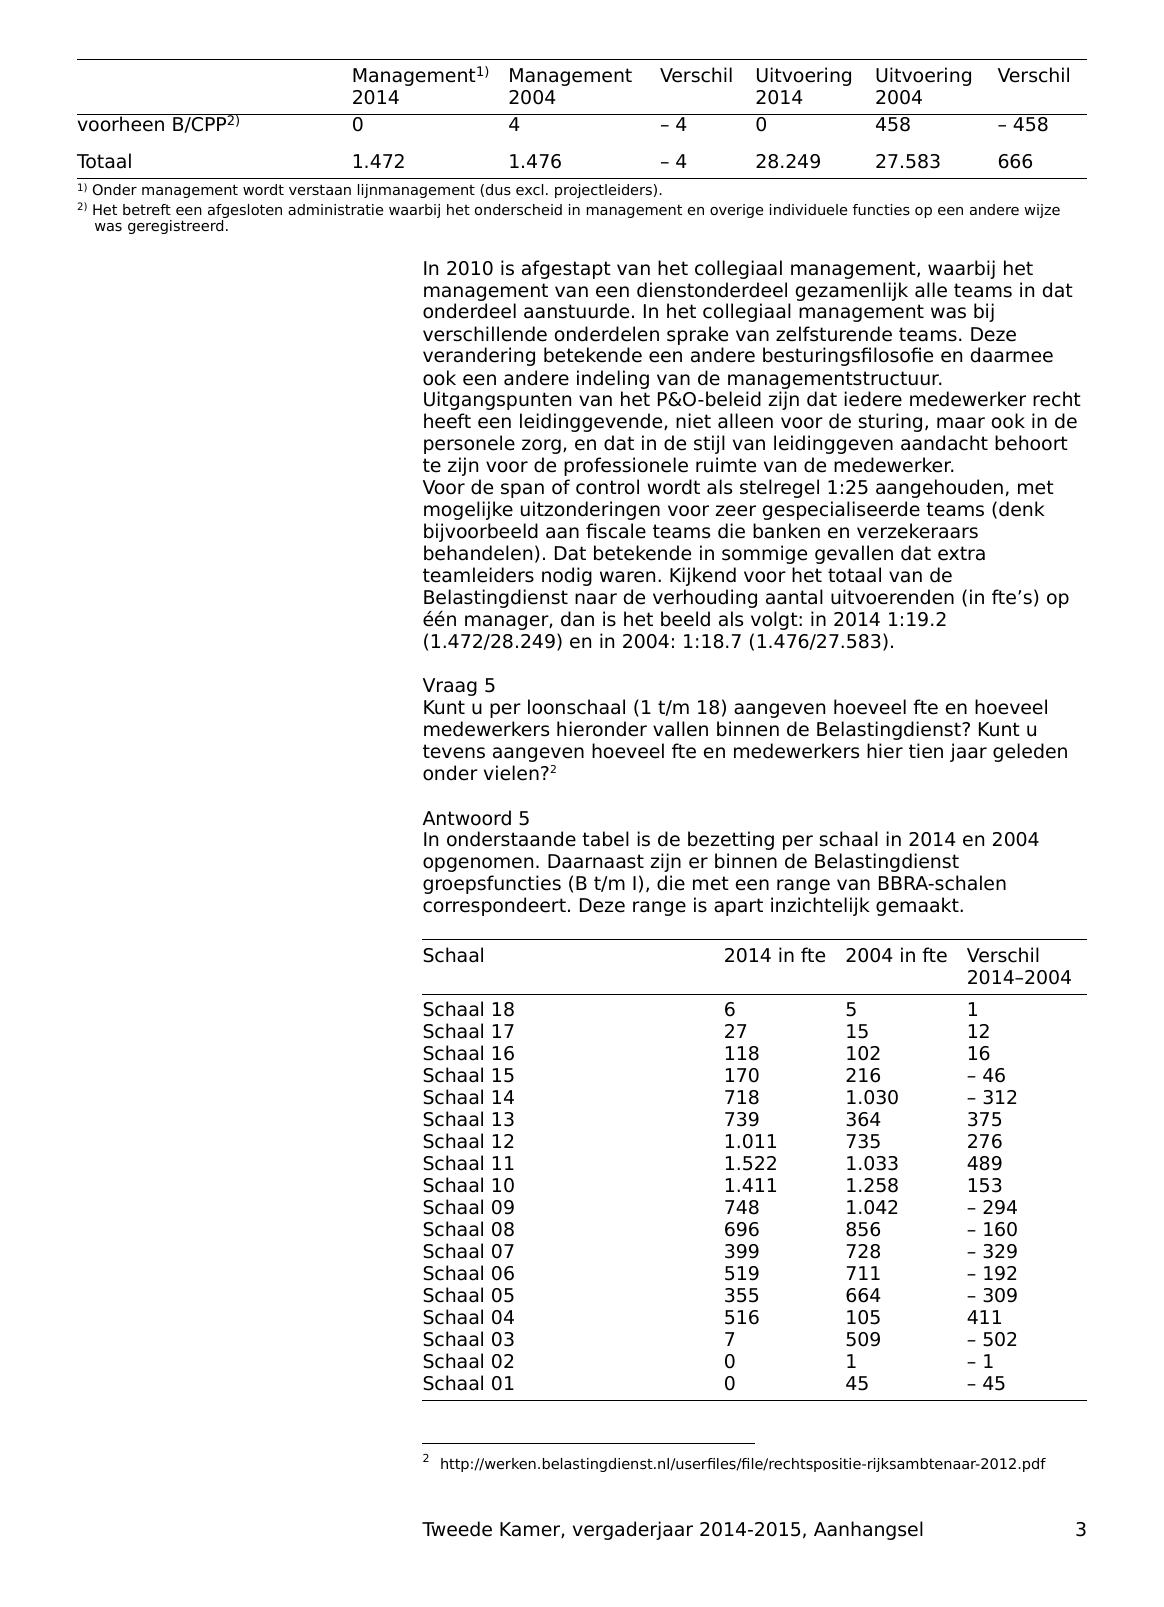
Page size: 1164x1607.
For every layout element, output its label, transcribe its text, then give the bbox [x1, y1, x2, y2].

table_cell [580, 1087, 718, 1109]
table_cell 718 [718, 1087, 839, 1109]
table_cell – 294 [961, 1197, 1087, 1219]
table_cell Schaal 04 [422, 1307, 580, 1329]
table_cell Schaal 08 [422, 1219, 580, 1241]
table_cell Schaal 12 [422, 1131, 580, 1153]
text Voor de span of control wordt als stelregel 1:25 aangehouden, met mogelijke uitzonderingen voor zeer gespecialiseerde teams (denk bijvoorbeeld aan fiscale teams die banken en verzekeraars behandelen). Dat betekende in sommige gevallen dat extra teamleiders nodig waren. Kijkend voor het totaal van de Belastingdienst naar de verhouding aantal uitvoerenden (in fte’s) op één manager, dan is het beeld als volgt: in 2014 1:19.2 (1.472/28.249) en in 2004: 1:18.7 (1.476/27.583). [422, 477, 1087, 653]
table_cell [580, 995, 718, 1021]
table_cell 102 [839, 1043, 961, 1065]
table_cell 1.472 [346, 151, 502, 178]
table_cell 375 [961, 1109, 1087, 1131]
text Kunt u per loonschaal (1 t/m 18) aangeven hoeveel fte en hoeveel medewerkers hieronder vallen binnen de Belastingdienst? Kunt u tevens aangeven hoeveel fte en medewerkers hier tien jaar geleden onder vielen? [422, 697, 1087, 785]
table_cell [580, 1109, 718, 1131]
table_cell Schaal 13 [422, 1109, 580, 1131]
table_header 2004 in fte [839, 940, 961, 993]
table_cell [991, 135, 1087, 151]
table_cell 0 [718, 1373, 839, 1399]
table_cell 364 [839, 1109, 961, 1131]
table_cell [580, 1241, 718, 1263]
table_cell 739 [718, 1109, 839, 1131]
table_cell [346, 135, 502, 151]
table_cell – 312 [961, 1087, 1087, 1109]
table_cell [580, 1065, 718, 1087]
table_cell [749, 135, 869, 151]
table_cell [580, 1373, 718, 1399]
table_cell – 4 [654, 115, 749, 135]
table_cell 45 [839, 1373, 961, 1399]
text Vraag 5 [422, 675, 1087, 697]
table_cell [654, 135, 749, 151]
table_cell Schaal 16 [422, 1043, 580, 1065]
table_header Schaal [422, 940, 718, 993]
table_cell – 46 [961, 1065, 1087, 1087]
table_cell 0 [749, 115, 869, 135]
table_header Verschil 2014–2004 [961, 940, 1087, 993]
table_header Management 2004 [502, 60, 654, 113]
table_cell Schaal 05 [422, 1285, 580, 1307]
table_header Uitvoering 2014 [749, 60, 869, 113]
table_header [77, 60, 346, 113]
table_cell 1.042 [839, 1197, 961, 1219]
table_cell 399 [718, 1241, 839, 1263]
table_cell [580, 1351, 718, 1373]
table_cell 7 [718, 1329, 839, 1351]
table_cell Schaal 07 [422, 1241, 580, 1263]
table_cell [580, 1219, 718, 1241]
table_cell [580, 1197, 718, 1219]
table_cell 1.476 [502, 151, 654, 178]
table_cell 711 [839, 1263, 961, 1285]
table_cell 509 [839, 1329, 961, 1351]
text In 2010 is afgestapt van het collegiaal management, waarbij het management van een dienstonderdeel gezamenlijk alle teams in dat onderdeel aanstuurde. In het collegiaal management was bij verschillende onderdelen sprake van zelfsturende teams. Deze verandering betekende een andere besturingsfilosofie en daarmee ook een andere indeling van de managementstructuur. Uitgangspunten van het P&O-beleid zijn dat iedere medewerker recht heeft een leidinggevende, niet alleen voor de sturing, maar ook in de personele zorg, en dat in de stijl van leidinggeven aandacht behoort te zijn voor de professionele ruimte van de medewerker. [422, 257, 1087, 477]
table_cell – 160 [961, 1219, 1087, 1241]
table_cell 666 [991, 151, 1087, 178]
table_cell – 4 [654, 151, 749, 178]
table_cell [580, 1329, 718, 1351]
table_cell – 45 [961, 1373, 1087, 1399]
table_cell 516 [718, 1307, 839, 1329]
table_cell voorheen B/CPP2) [77, 115, 346, 135]
table_header 2014 in fte [718, 940, 839, 993]
table_cell 411 [961, 1307, 1087, 1329]
table_cell 105 [839, 1307, 961, 1329]
table_cell – 309 [961, 1285, 1087, 1307]
table_cell 4 [502, 115, 654, 135]
table_cell 0 [346, 115, 502, 135]
table_cell 27 [718, 1021, 839, 1043]
table_header Management1) 2014 [346, 60, 502, 113]
table_cell 748 [718, 1197, 839, 1219]
table_cell Schaal 10 [422, 1175, 580, 1197]
table_cell [580, 1131, 718, 1153]
table_cell 735 [839, 1131, 961, 1153]
table_cell [580, 1307, 718, 1329]
table_cell Schaal 03 [422, 1329, 580, 1351]
table_cell 27.583 [869, 151, 991, 178]
table_cell 12 [961, 1021, 1087, 1043]
table_cell 0 [718, 1351, 839, 1373]
table_cell 728 [839, 1241, 961, 1263]
table_cell 153 [961, 1175, 1087, 1197]
table_cell 216 [839, 1065, 961, 1087]
table_cell Schaal 09 [422, 1197, 580, 1219]
table_cell 856 [839, 1219, 961, 1241]
table_cell 1.011 [718, 1131, 839, 1153]
table_cell 489 [961, 1153, 1087, 1175]
table_cell [580, 1285, 718, 1307]
table_cell 6 [718, 995, 839, 1021]
table_cell [580, 1021, 718, 1043]
table_cell 1 [961, 995, 1087, 1021]
table_cell 1.522 [718, 1153, 839, 1175]
table_cell [580, 1153, 718, 1175]
table_cell 1.411 [718, 1175, 839, 1197]
table_cell [869, 135, 991, 151]
table_cell 1.030 [839, 1087, 961, 1109]
table_cell Totaal [77, 151, 346, 178]
table_cell 170 [718, 1065, 839, 1087]
table_cell 1) Onder management wordt verstaan lijnmanagement (dus excl. projectleiders). 2) Het betreft een afgesloten administratie waarbij het onderscheid in management en overige individuele functies op een andere wijze was geregistreerd. [77, 179, 1087, 235]
text Antwoord 5 [422, 807, 1087, 829]
table_cell Schaal 01 [422, 1373, 580, 1399]
text http://werken.belastingdienst.nl/userfiles/file/rechtspositie-rijksambtenaar-2012.pdf [422, 1452, 1087, 1474]
table_cell – 192 [961, 1263, 1087, 1285]
table_cell Schaal 18 [422, 995, 580, 1021]
table_cell Schaal 15 [422, 1065, 580, 1087]
table_cell – 1 [961, 1351, 1087, 1373]
table_cell [77, 135, 346, 151]
table_header Verschil [654, 60, 749, 113]
table_cell – 329 [961, 1241, 1087, 1263]
table_cell 28.249 [749, 151, 869, 178]
table_cell 276 [961, 1131, 1087, 1153]
table_cell 458 [869, 115, 991, 135]
table_cell [502, 135, 654, 151]
table_header Verschil [991, 60, 1087, 113]
table_cell 16 [961, 1043, 1087, 1065]
table_cell 519 [718, 1263, 839, 1285]
table_cell 1.258 [839, 1175, 961, 1197]
text In onderstaande tabel is de bezetting per schaal in 2014 en 2004 opgenomen. Daarnaast zijn er binnen de Belastingdienst groepsfuncties (B t/m I), die met een range van BBRA-schalen correspondeert. Deze range is apart inzichtelijk gemaakt. [422, 829, 1087, 917]
table_cell 664 [839, 1285, 961, 1307]
table_cell 1.033 [839, 1153, 961, 1175]
table_cell [580, 1175, 718, 1197]
table_cell Schaal 11 [422, 1153, 580, 1175]
table_cell 1 [839, 1351, 961, 1373]
table_cell [580, 1043, 718, 1065]
table_cell 15 [839, 1021, 961, 1043]
table_cell Schaal 17 [422, 1021, 580, 1043]
table_cell Schaal 06 [422, 1263, 580, 1285]
table_cell – 458 [991, 115, 1087, 135]
table_cell [580, 1263, 718, 1285]
table_header Uitvoering 2004 [869, 60, 991, 113]
table_cell – 502 [961, 1329, 1087, 1351]
table_cell Schaal 02 [422, 1351, 580, 1373]
table_cell 5 [839, 995, 961, 1021]
table_cell 355 [718, 1285, 839, 1307]
table_cell Schaal 14 [422, 1087, 580, 1109]
table_cell 118 [718, 1043, 839, 1065]
table_cell 696 [718, 1219, 839, 1241]
